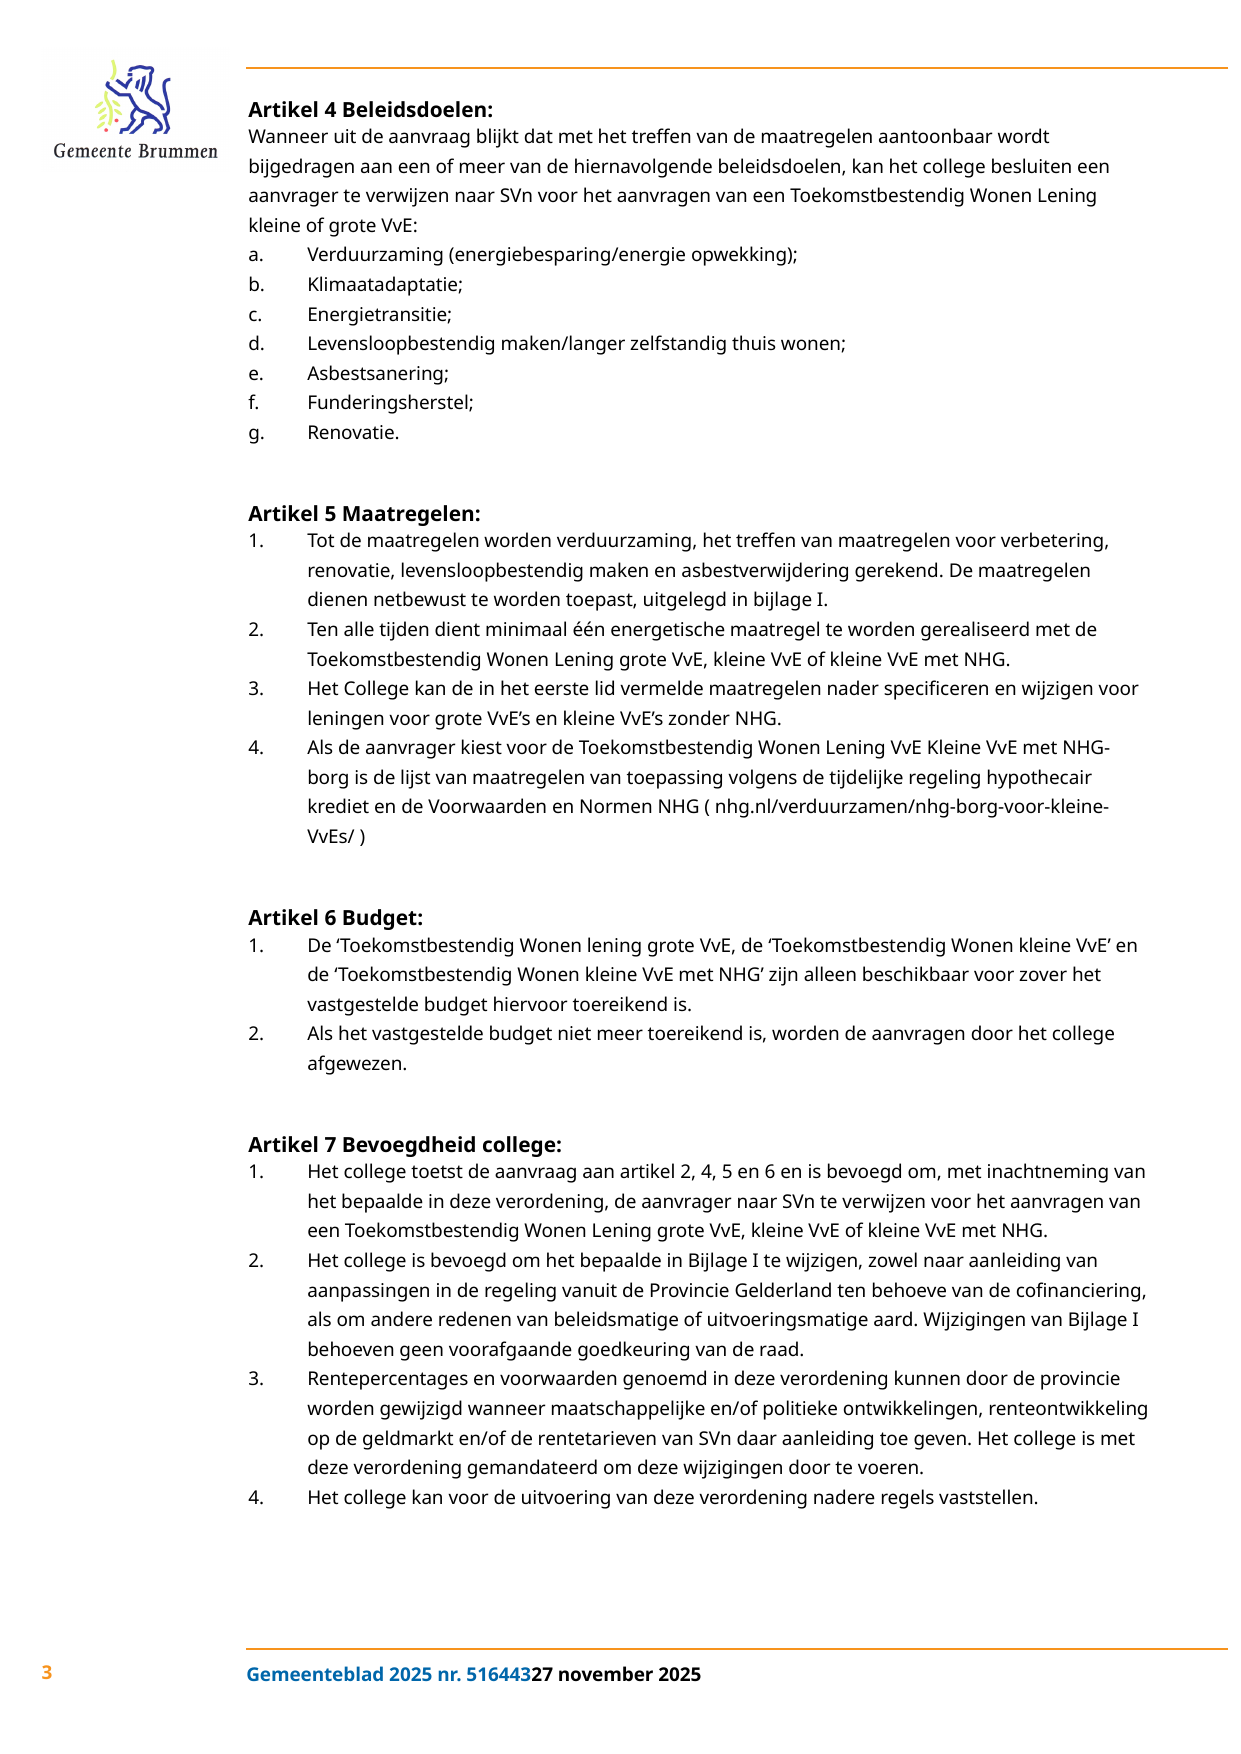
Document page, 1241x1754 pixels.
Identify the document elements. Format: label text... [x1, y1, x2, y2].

picture [41, 47, 231, 172]
list Rentepercentages en voorwaarden genoemd in deze verordening kunnen door de provincie worden gewijzigd wanneer maatschappelijke en/of politieke ontwikkelingen, renteontwikkeling op de geldmarkt en/of de rentetarieven van SVn daar aanleiding toe geven. Het college is met deze verordening gemandateerd om deze wijzigingen door te voeren. [248, 1366, 1152, 1480]
list Het college kan voor de uitvoering van deze verordening nadere regels vaststellen. [248, 1484, 1152, 1510]
text Artikel 4 Beleidsdoelen: [248, 95, 1152, 123]
list Energietransitie; [248, 301, 1152, 326]
list Als het vastgestelde budget niet meer toereikend is, worden de aanvragen door het college afgewezen. [248, 1021, 1152, 1076]
list Verduurzaming (energiebesparing/energie opwekking); [248, 242, 1152, 267]
text Artikel 7 Bevoegdheid college: [248, 1130, 1152, 1158]
list Klimaatadaptatie; [248, 271, 1152, 297]
list Renovatie. [248, 419, 1152, 445]
list Als de aanvrager kiest voor de Toekomstbestendig Wonen Lening VvE Kleine VvE met NHG-borg is de lijst van maatregelen van toepassing volgens de tijdelijke regeling hypothecair krediet en de Voorwaarden en Normen NHG ( nhg.nl/verduurzamen/nhg-borg-voor-kleine-VvEs/ ) [248, 734, 1152, 849]
list Het college is bevoegd om het bepaalde in Bijlage I te wijzigen, zowel naar aanleiding van aanpassingen in de regeling vanuit de Provincie Gelderland ten behoeve van de cofinanciering, als om andere redenen van beleidsmatige of uitvoeringsmatige aard. Wijzigingen van Bijlage I behoeven geen voorafgaande goedkeuring van de raad. [248, 1247, 1152, 1362]
list Het college toetst de aanvraag aan artikel 2, 4, 5 en 6 en is bevoegd om, met inachtneming van het bepaalde in deze verordening, de aanvrager naar SVn te verwijzen voor het aanvragen van een Toekomstbestendig Wonen Lening grote VvE, kleine VvE of kleine VvE met NHG. [248, 1158, 1152, 1243]
list Levensloopbestendig maken/langer zelfstandig thuis wonen; [248, 330, 1152, 356]
list Asbestsanering; [248, 360, 1152, 386]
list De ‘Toekomstbestendig Wonen lening grote VvE, de ‘Toekomstbestendig Wonen kleine VvE’ en de ‘Toekomstbestendig Wonen kleine VvE met NHG’ zijn alleen beschikbaar voor zover het vastgestelde budget hiervoor toereikend is. [248, 932, 1152, 1017]
list Ten alle tijden dient minimaal één energetische maatregel te worden gerealiseerd met de Toekomstbestendig Wonen Lening grote VvE, kleine VvE of kleine VvE met NHG. [248, 616, 1152, 672]
text Artikel 5 Maatregelen: [248, 499, 1152, 527]
list Funderingsherstel; [248, 389, 1152, 415]
text Wanneer uit de aanvraag blijkt dat met het treffen van de maatregelen aantoonbaar wordt bijgedragen aan een of meer van de hiernavolgende beleidsdoelen, kan het college besluiten een aanvrager te verwijzen naar SVn voor het aanvragen van een Toekomstbestendig Wonen Lening kleine of grote VvE: [248, 123, 1152, 238]
list Het College kan de in het eerste lid vermelde maatregelen nader specificeren en wijzigen voor leningen voor grote VvE’s en kleine VvE’s zonder NHG. [248, 675, 1152, 731]
list Tot de maatregelen worden verduurzaming, het treffen van maatregelen voor verbetering, renovatie, levensloopbestendig maken en asbestverwijdering gerekend. De maatregelen dienen netbewust te worden toepast, uitgelegd in bijlage I. [248, 527, 1152, 612]
text Artikel 6 Budget: [248, 903, 1152, 932]
